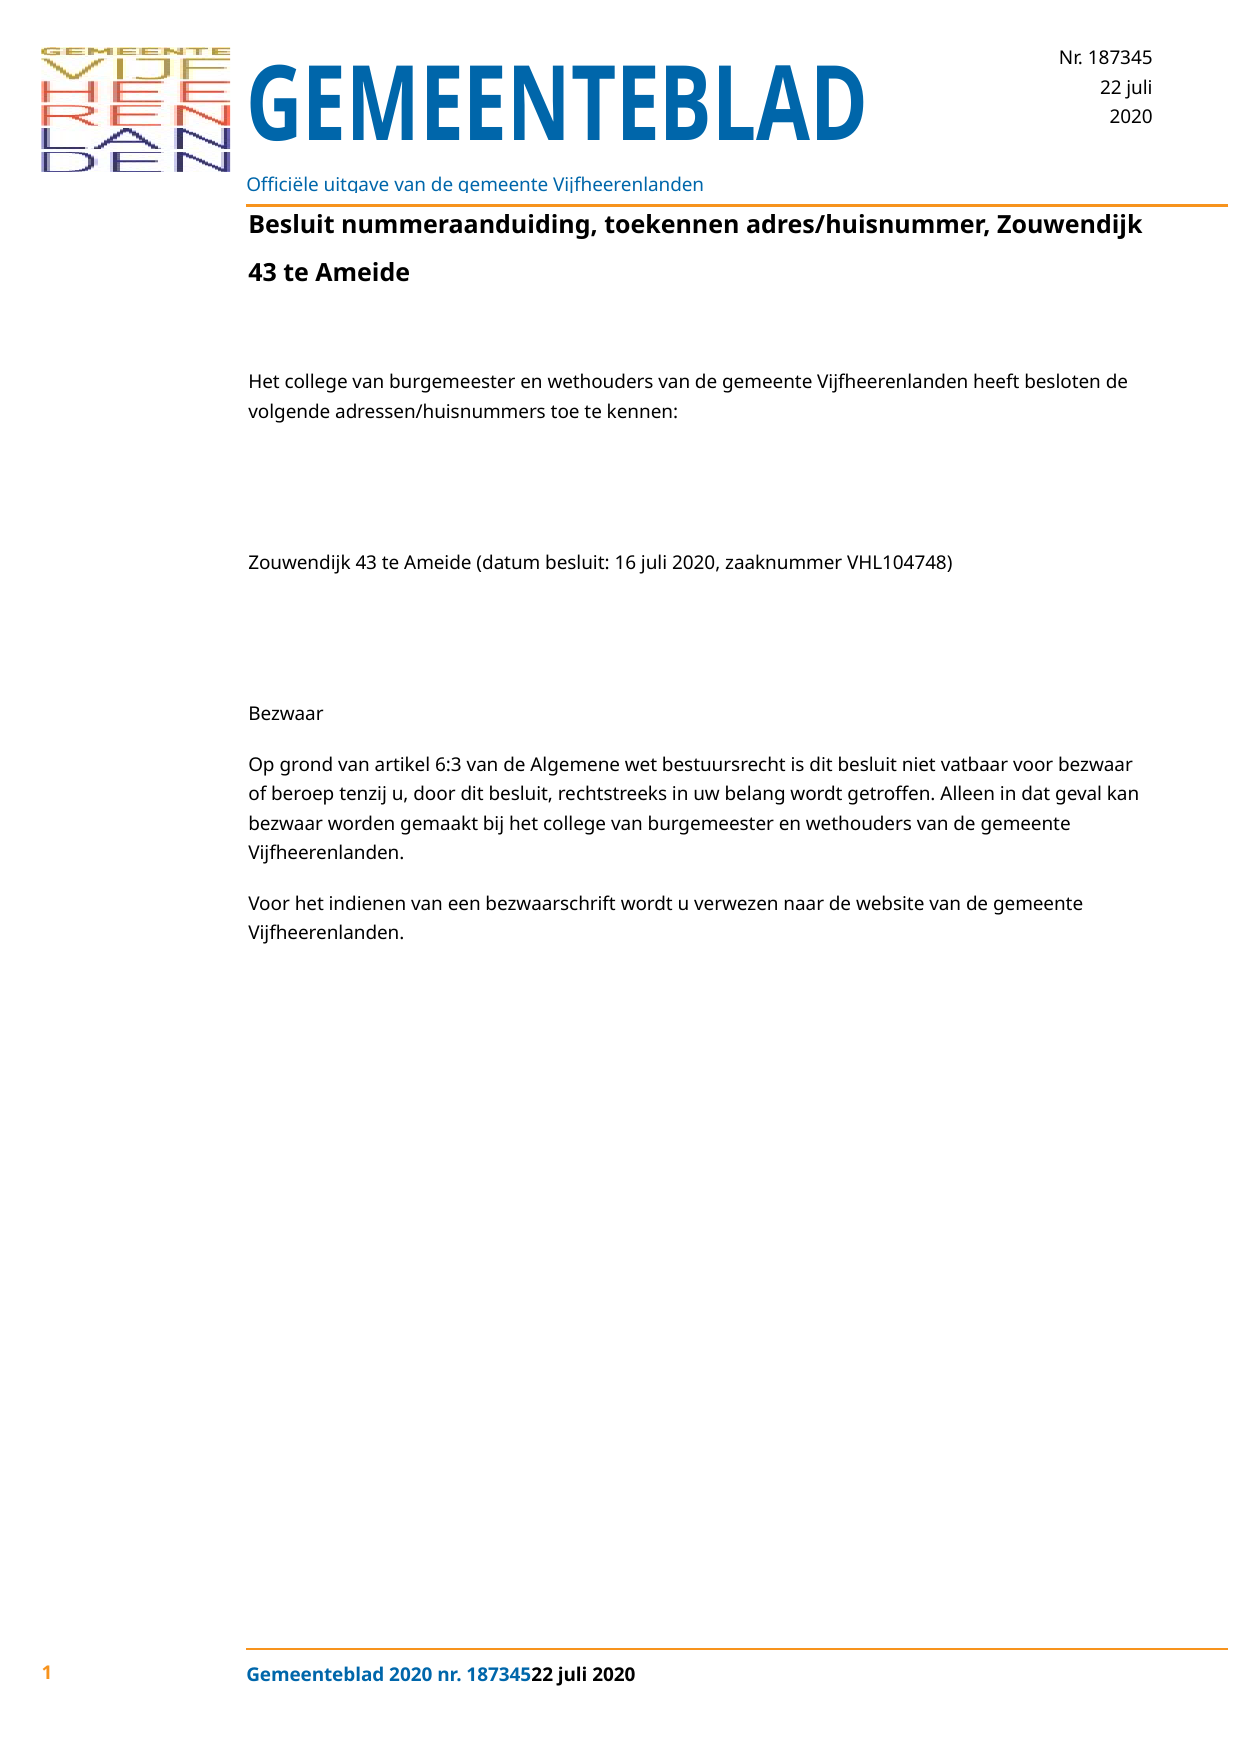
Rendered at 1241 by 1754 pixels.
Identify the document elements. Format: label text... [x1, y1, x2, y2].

text Bezwaar [248, 700, 1152, 726]
text Voor het indienen van een bezwaarschrift wordt u verwezen naar de website van de gemeente Vijfheerenlanden. [248, 890, 1152, 945]
text Op grond van artikel 6:3 van de Algemene wet bestuursrecht is dit besluit niet vatbaar voor bezwaar of beroep tenzij u, door dit besluit, rechtstreeks in uw belang wordt getroffen. Alleen in dat geval kan bezwaar worden gemaakt bij het college van burgemeester en wethouders van de gemeente Vijfheerenlanden. [248, 751, 1152, 865]
text Besluit nummeraanduiding, toekennen adres/huisnummer, Zouwendijk 43 te Ameide [248, 207, 1152, 288]
text Het college van burgemeester en wethouders van de gemeente Vijfheerenlanden heeft besloten de volgende adressen/huisnummers toe te kennen: [248, 368, 1152, 424]
picture [41, 47, 231, 172]
text Zouwendijk 43 te Ameide (datum besluit: 16 juli 2020, zaaknummer VHL104748) [248, 549, 1152, 575]
